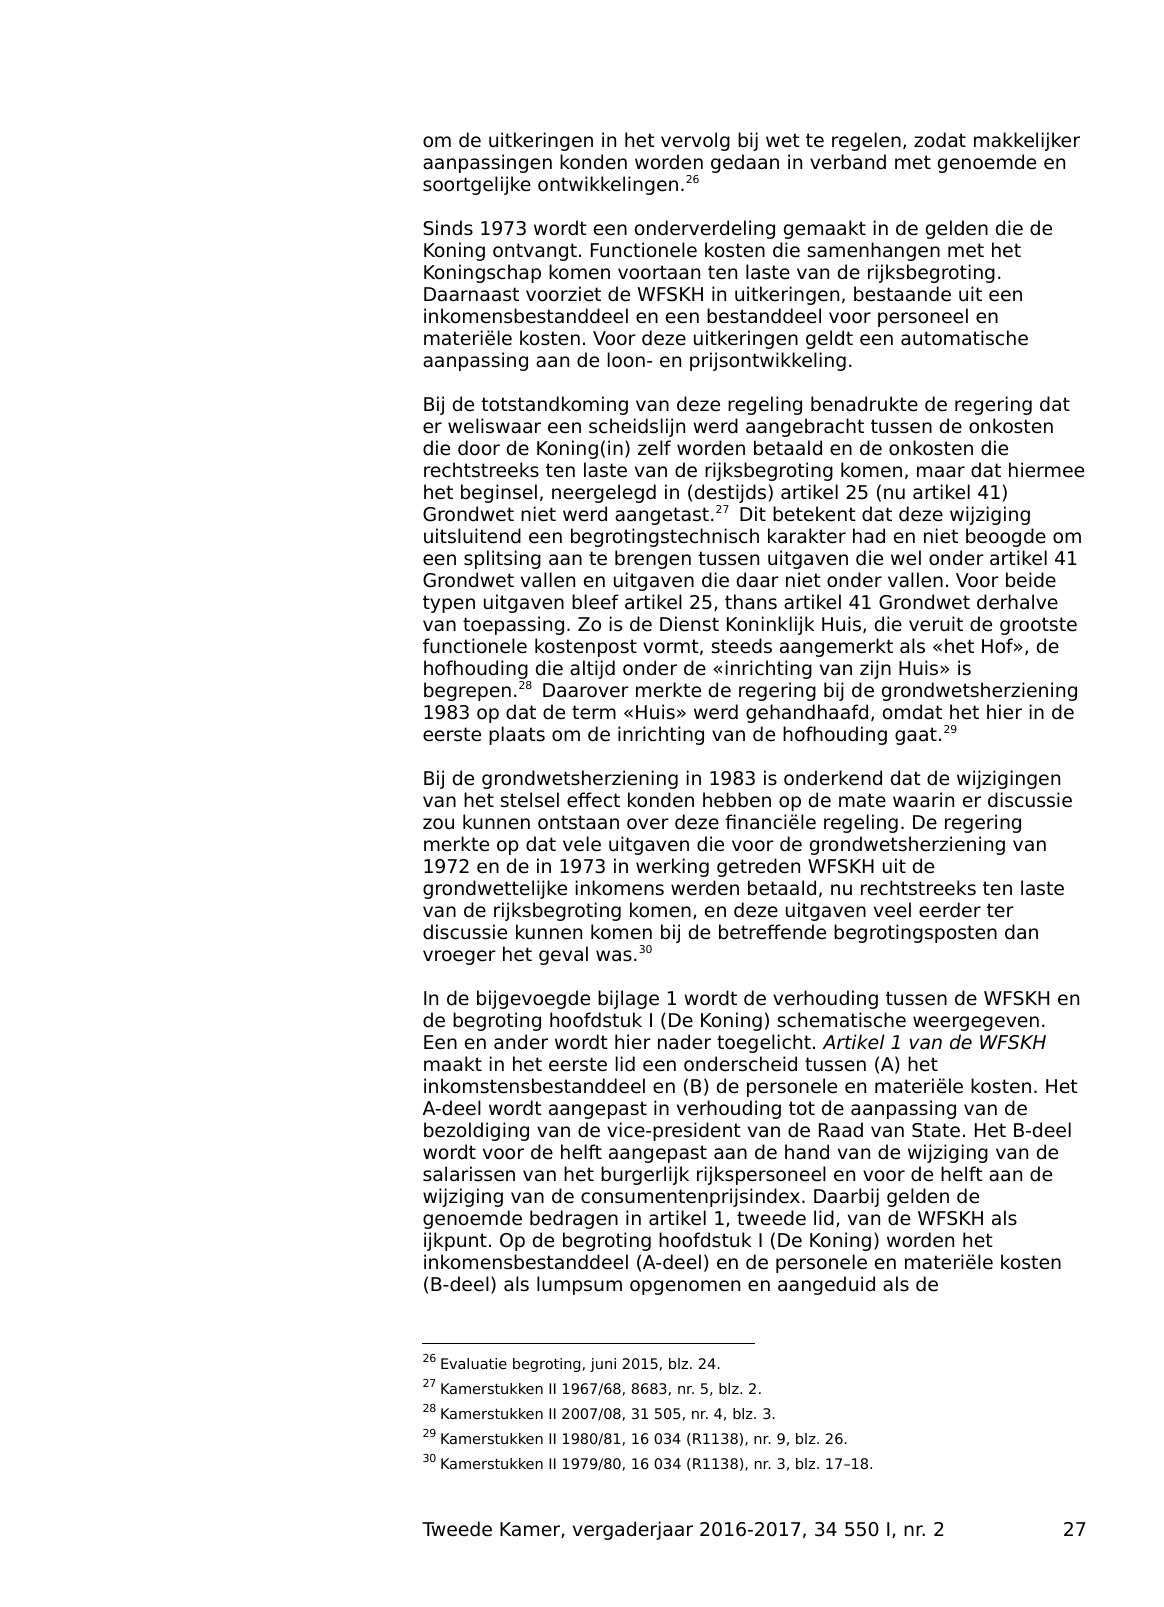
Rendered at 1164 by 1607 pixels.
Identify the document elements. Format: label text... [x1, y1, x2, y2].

text Kamerstukken II 1967/68, 8683, nr. 5, blz. 2. [422, 1377, 1087, 1399]
text Kamerstukken II 2007/08, 31 505, nr. 4, blz. 3. [422, 1402, 1087, 1424]
text Bij de grondwetsherziening in 1983 is onderkend dat de wijzigingen van het stelsel effect konden hebben op de mate waarin er discussie zou kunnen ontstaan over deze financiële regeling. De regering merkte op dat vele uitgaven die voor de grondwetsherziening van 1972 en de in 1973 in werking getreden WFSKH uit de grondwettelijke inkomens werden betaald, nu rechtstreeks ten laste van de rijksbegroting komen, en deze uitgaven veel eerder ter discussie kunnen komen bij de betreffende begrotingsposten dan vroeger het geval was. [422, 768, 1087, 966]
text om de uitkeringen in het vervolg bij wet te regelen, zodat makkelijker aanpassingen konden worden gedaan in verband met genoemde en soortgelijke ontwikkelingen. [422, 130, 1087, 196]
text Sinds 1973 wordt een onderverdeling gemaakt in de gelden die de Koning ontvangt. Functionele kosten die samenhangen met het Koningschap komen voortaan ten laste van de rijksbegroting. Daarnaast voorziet de WFSKH in uitkeringen, bestaande uit een inkomensbestanddeel en een bestanddeel voor personeel en materiële kosten. Voor deze uitkeringen geldt een automatische aanpassing aan de loon- en prijsontwikkeling. [422, 218, 1087, 372]
text Bij de totstandkoming van deze regeling benadrukte de regering dat er weliswaar een scheidslijn werd aangebracht tussen de onkosten die door de Koning(in) zelf worden betaald en de onkosten die rechtstreeks ten laste van de rijksbegroting komen, maar dat hiermee het beginsel, neergelegd in (destijds) artikel 25 (nu artikel 41) Grondwet niet werd aangetast. Dit betekent dat deze wijziging uitsluitend een begrotingstechnisch karakter had en niet beoogde om een splitsing aan te brengen tussen uitgaven die wel onder artikel 41 Grondwet vallen en uitgaven die daar niet onder vallen. Voor beide typen uitgaven bleef artikel 25, thans artikel 41 Grondwet derhalve van toepassing. Zo is de Dienst Koninklijk Huis, die veruit de grootste functionele kostenpost vormt, steeds aangemerkt als «het Hof», de hofhouding die altijd onder de «inrichting van zijn Huis» is begrepen. Daarover merkte de regering bij de grondwetsherziening 1983 op dat de term «Huis» werd gehandhaafd, omdat het hier in de eerste plaats om de inrichting van de hofhouding gaat. [422, 394, 1087, 746]
text Kamerstukken II 1979/80, 16 034 (R1138), nr. 3, blz. 17–18. [422, 1452, 1087, 1474]
text In de bijgevoegde bijlage 1 wordt de verhouding tussen de WFSKH en de begroting hoofdstuk I (De Koning) schematische weergegeven. Een en ander wordt hier nader toegelicht. Artikel 1 van de WFSKH maakt in het eerste lid een onderscheid tussen (A) het inkomstensbestanddeel en (B) de personele en materiële kosten. Het A-deel wordt aangepast in verhouding tot de aanpassing van de bezoldiging van de vice-president van de Raad van State. Het B-deel wordt voor de helft aangepast aan de hand van de wijziging van de salarissen van het burgerlijk rijkspersoneel en voor de helft aan de wijziging van de consumentenprijsindex. Daarbij gelden de genoemde bedragen in artikel 1, tweede lid, van de WFSKH als ijkpunt. Op de begroting hoofdstuk I (De Koning) worden het inkomensbestanddeel (A-deel) en de personele en materiële kosten (B-deel) als lumpsum opgenomen en aangeduid als de [422, 988, 1087, 1296]
text Evaluatie begroting, juni 2015, blz. 24. [422, 1352, 1087, 1374]
text Kamerstukken II 1980/81, 16 034 (R1138), nr. 9, blz. 26. [422, 1427, 1087, 1449]
